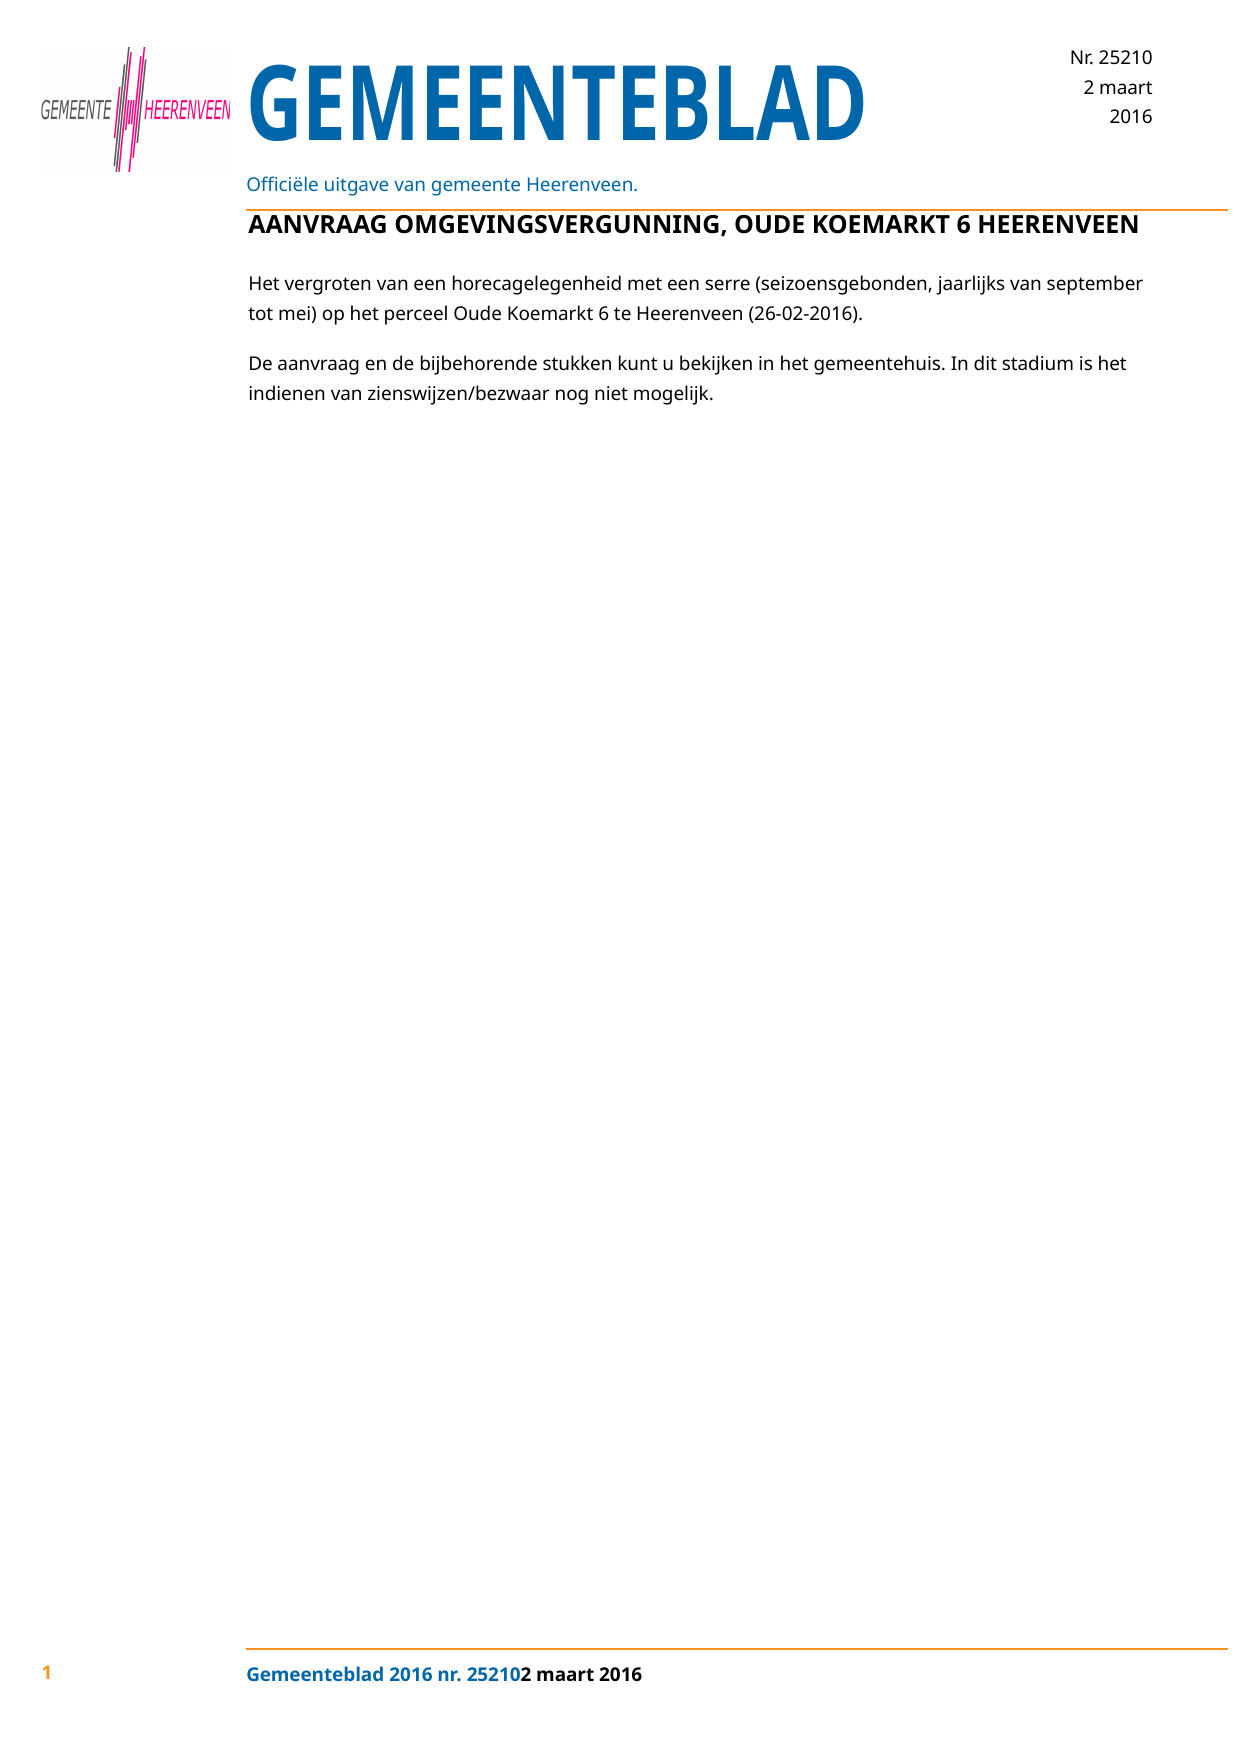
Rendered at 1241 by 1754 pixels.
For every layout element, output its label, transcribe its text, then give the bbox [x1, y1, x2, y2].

text De aanvraag en de bijbehorende stukken kunt u bekijken in het gemeentehuis. In dit stadium is het indienen van zienswijzen/bezwaar nog niet mogelijk. [248, 350, 1152, 406]
text Het vergroten van een horecagelegenheid met een serre (seizoensgebonden, jaarlijks van september tot mei) op het perceel Oude Koemarkt 6 te Heerenveen (26-02-2016). [248, 270, 1152, 326]
picture [41, 47, 231, 172]
text AANVRAAG OMGEVINGSVERGUNNING, OUDE KOEMARKT 6 HEERENVEEN [248, 211, 1152, 241]
